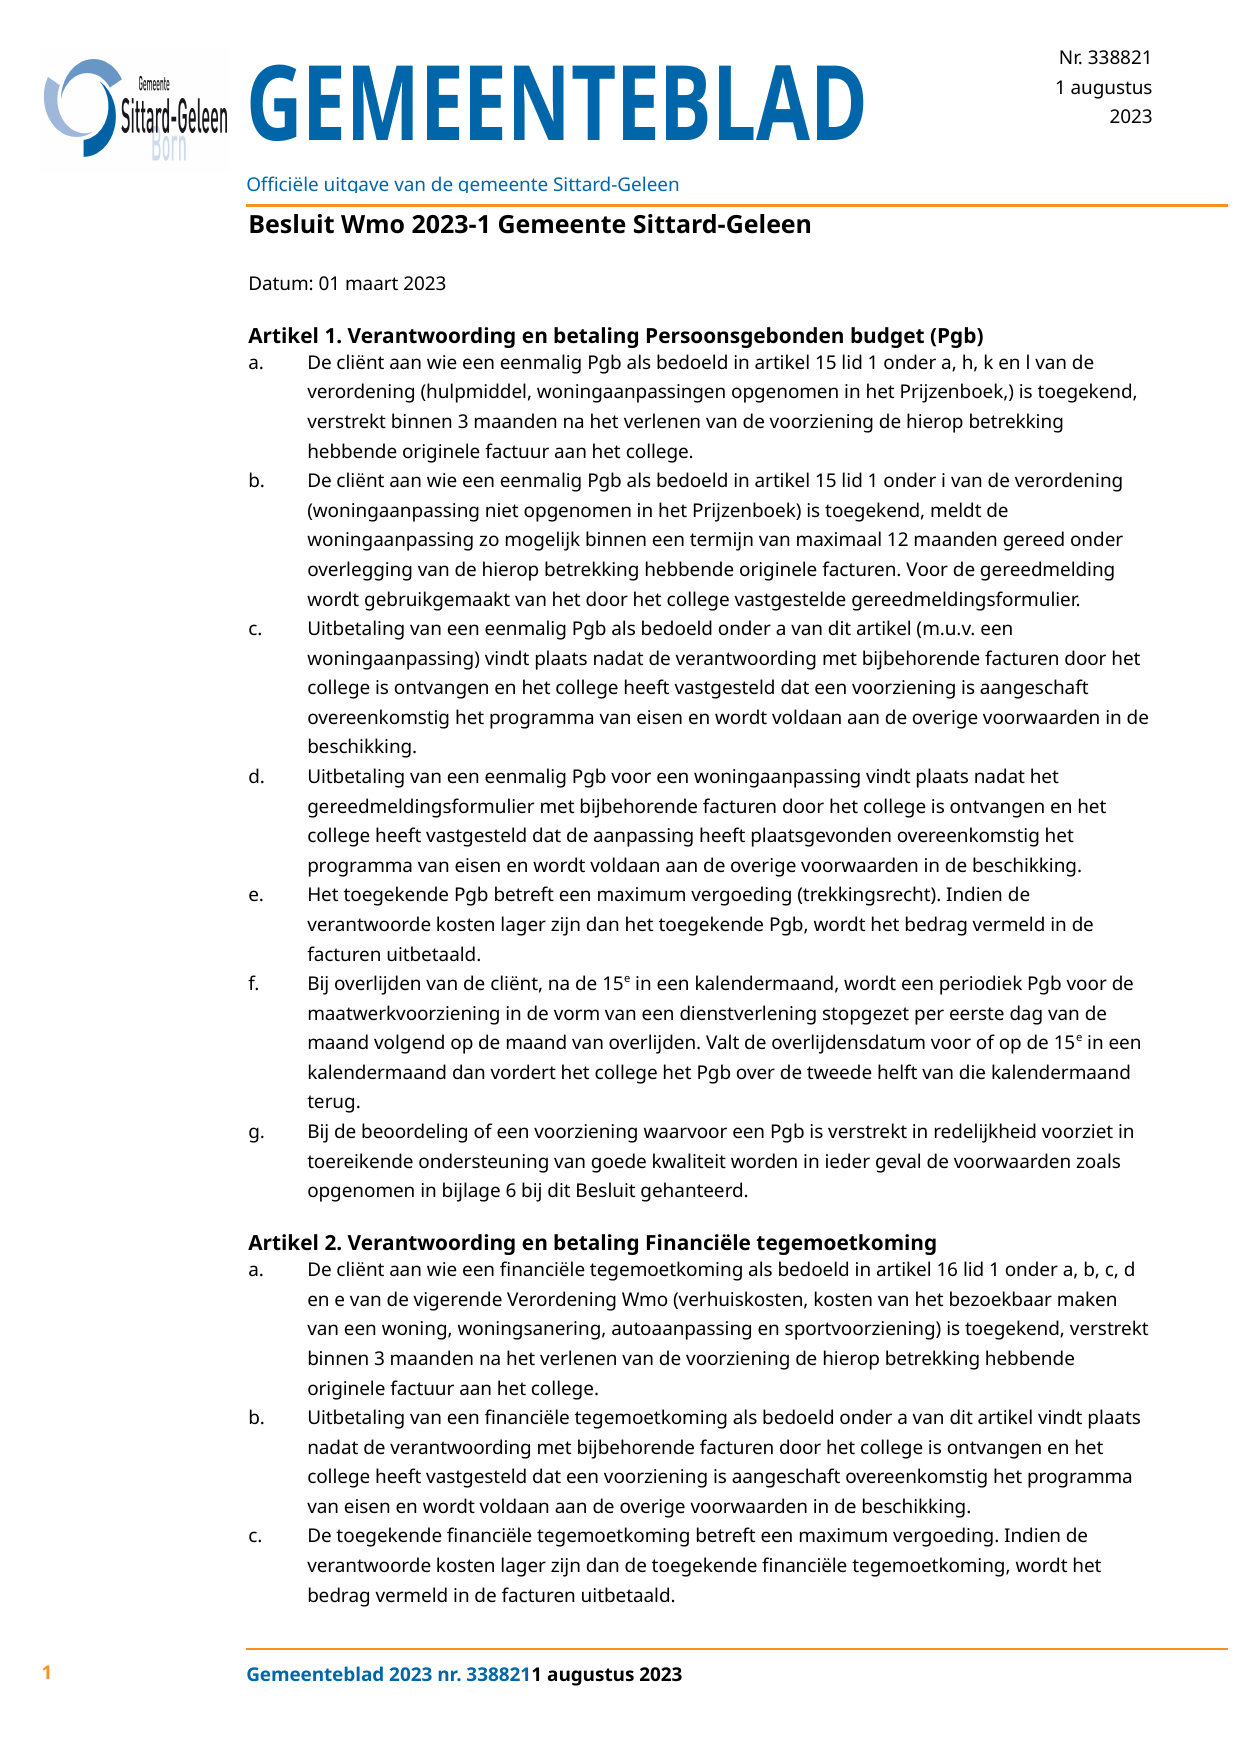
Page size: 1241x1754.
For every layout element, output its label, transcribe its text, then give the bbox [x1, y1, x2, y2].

picture [41, 47, 231, 172]
list De toegekende financiële tegemoetkoming betreft een maximum vergoeding. Indien de verantwoorde kosten lager zijn dan de toegekende financiële tegemoetkoming, wordt het bedrag vermeld in de facturen uitbetaald. [248, 1523, 1152, 1607]
list De cliënt aan wie een eenmalig Pgb als bedoeld in artikel 15 lid 1 onder i van de verordening (woningaanpassing niet opgenomen in het Prijzenboek) is toegekend, meldt de woningaanpassing zo mogelijk binnen een termijn van maximaal 12 maanden gereed onder overlegging van de hierop betrekking hebbende originele facturen. Voor de gereedmelding wordt gebruikgemaakt van het door het college vastgestelde gereedmeldingsformulier. [248, 467, 1152, 612]
list De cliënt aan wie een financiële tegemoetkoming als bedoeld in artikel 16 lid 1 onder a, b, c, d en e van de vigerende Verordening Wmo (verhuiskosten, kosten van het bezoekbaar maken van een woning, woningsanering, autoaanpassing en sportvoorziening) is toegekend, verstrekt binnen 3 maanden na het verlenen van de voorziening de hierop betrekking hebbende originele factuur aan het college. [248, 1256, 1152, 1400]
list De cliënt aan wie een eenmalig Pgb als bedoeld in artikel 15 lid 1 onder a, h, k en l van de verordening (hulpmiddel, woningaanpassingen opgenomen in het Prijzenboek,) is toegekend, verstrekt binnen 3 maanden na het verlenen van de voorziening de hierop betrekking hebbende originele factuur aan het college. [248, 349, 1152, 464]
list Uitbetaling van een eenmalig Pgb voor een woningaanpassing vindt plaats nadat het gereedmeldingsformulier met bijbehorende facturen door het college is ontvangen en het college heeft vastgesteld dat de aanpassing heeft plaatsgevonden overeenkomstig het programma van eisen en wordt voldaan aan de overige voorwaarden in de beschikking. [248, 763, 1152, 878]
list Bij overlijden van de cliënt, na de 15e in een kalendermaand, wordt een periodiek Pgb voor de maatwerkvoorziening in de vorm van een dienstverlening stopgezet per eerste dag van de maand volgend op de maand van overlijden. Valt de overlijdensdatum voor of op de 15e in een kalendermaand dan vordert het college het Pgb over de tweede helft van die kalendermaand terug. [248, 970, 1152, 1114]
text Artikel 2. Verantwoording en betaling Financiële tegemoetkoming [248, 1228, 1152, 1256]
text Besluit Wmo 2023-1 Gemeente Sittard-Geleen [248, 207, 1152, 241]
list Het toegekende Pgb betreft een maximum vergoeding (trekkingsrecht). Indien de verantwoorde kosten lager zijn dan het toegekende Pgb, wordt het bedrag vermeld in de facturen uitbetaald. [248, 882, 1152, 967]
text Datum: 01 maart 2023 [248, 270, 1152, 296]
list Uitbetaling van een eenmalig Pgb als bedoeld onder a van dit artikel (m.u.v. een woningaanpassing) vindt plaats nadat de verantwoording met bijbehorende facturen door het college is ontvangen en het college heeft vastgesteld dat een voorziening is aangeschaft overeenkomstig het programma van eisen en wordt voldaan aan de overige voorwaarden in de beschikking. [248, 615, 1152, 759]
list Bij de beoordeling of een voorziening waarvoor een Pgb is verstrekt in redelijkheid voorziet in toereikende ondersteuning van goede kwaliteit worden in ieder geval de voorwaarden zoals opgenomen in bijlage 6 bij dit Besluit gehanteerd. [248, 1118, 1152, 1203]
list Uitbetaling van een financiële tegemoetkoming als bedoeld onder a van dit artikel vindt plaats nadat de verantwoording met bijbehorende facturen door het college is ontvangen en het college heeft vastgesteld dat een voorziening is aangeschaft overeenkomstig het programma van eisen en wordt voldaan aan de overige voorwaarden in de beschikking. [248, 1404, 1152, 1519]
text Artikel 1. Verantwoording en betaling Persoonsgebonden budget (Pgb) [248, 321, 1152, 349]
